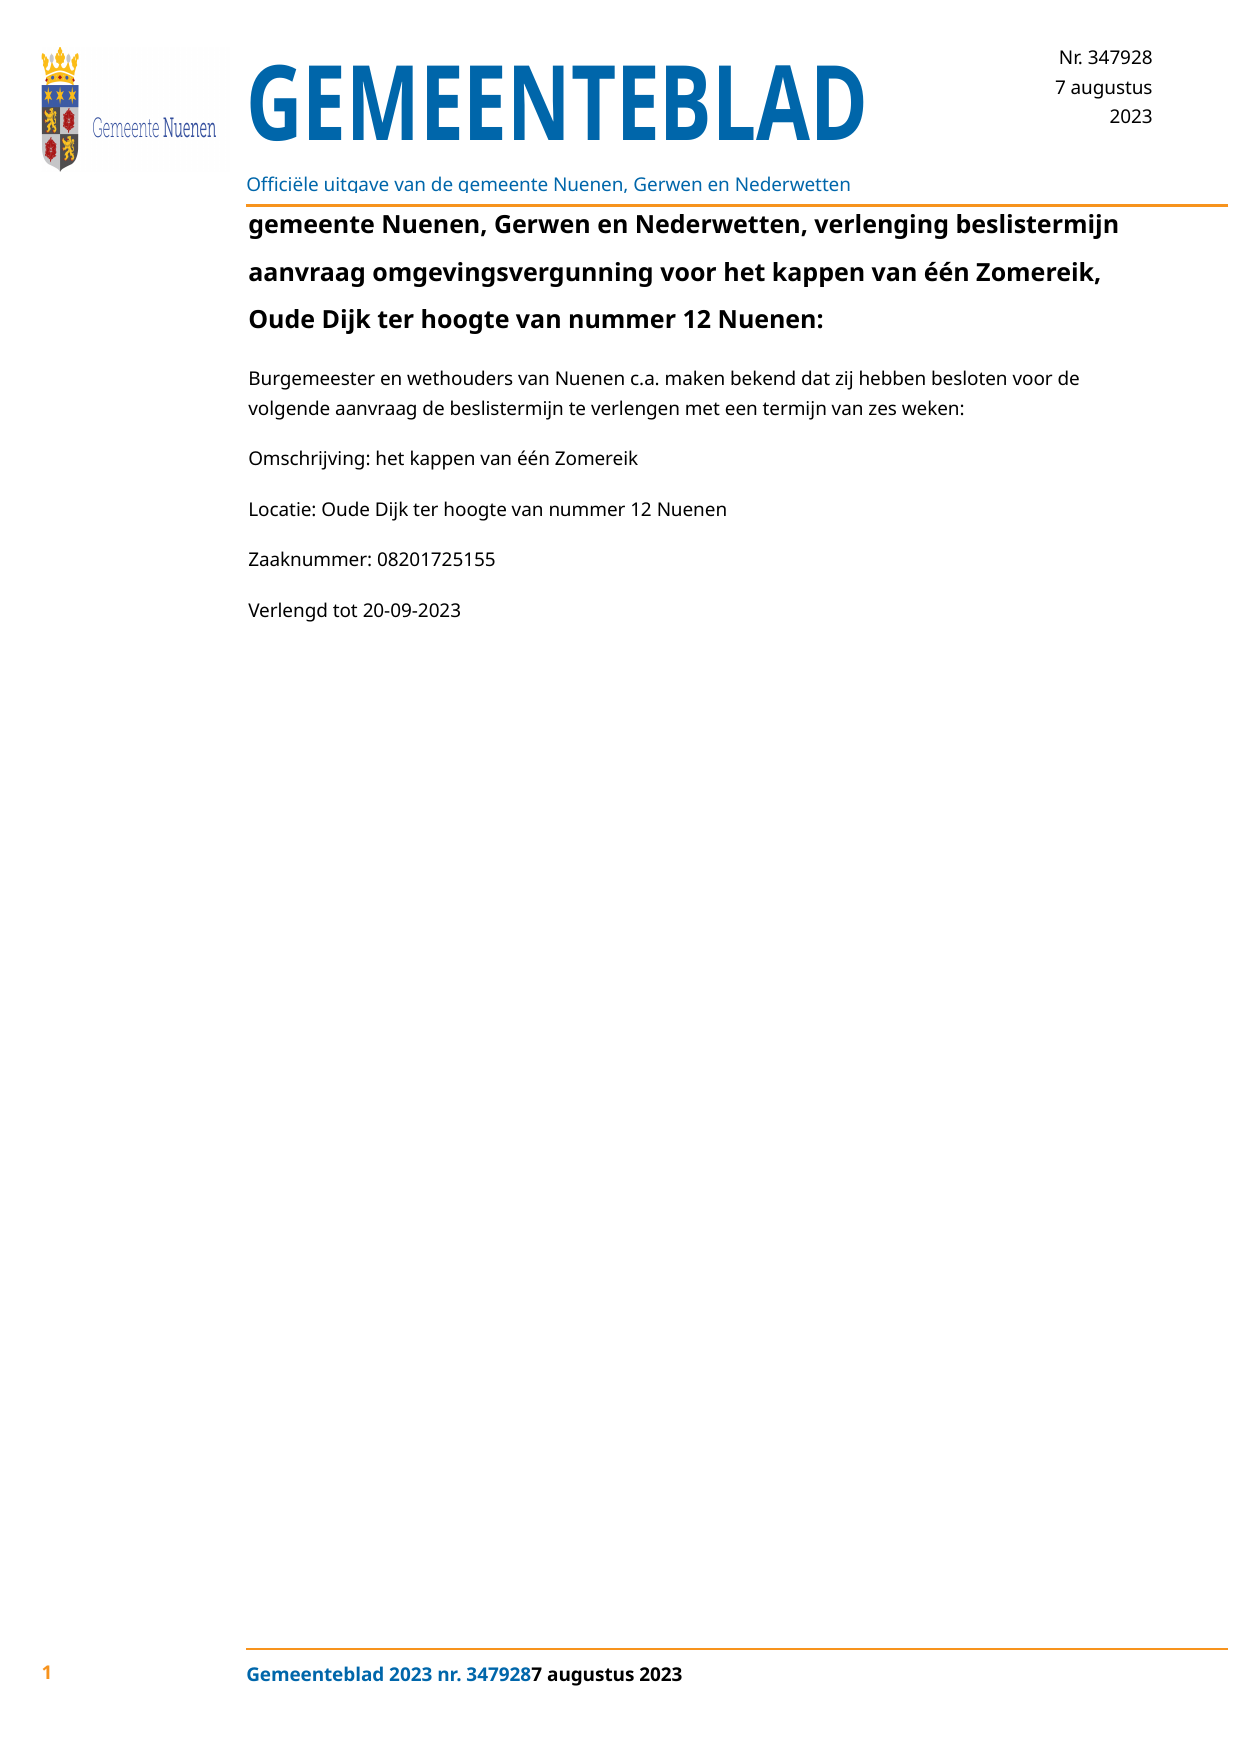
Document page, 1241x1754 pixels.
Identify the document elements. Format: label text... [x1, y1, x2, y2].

text Omschrijving: het kappen van één Zomereik [248, 446, 1152, 471]
text Zaaknummer: 08201725155 [248, 546, 1152, 572]
text Burgemeester en wethouders van Nuenen c.a. maken bekend dat zij hebben besloten voor de volgende aanvraag de beslistermijn te verlengen met een termijn van zes weken: [248, 366, 1152, 421]
picture [41, 47, 231, 172]
text Locatie: Oude Dijk ter hoogte van nummer 12 Nuenen [248, 496, 1152, 522]
text Verlengd tot 20-09-2023 [248, 597, 1152, 622]
text gemeente Nuenen, Gerwen en Nederwetten, verlenging beslistermijn aanvraag omgevingsvergunning voor het kappen van één Zomereik, Oude Dijk ter hoogte van nummer 12 Nuenen: [248, 207, 1152, 336]
